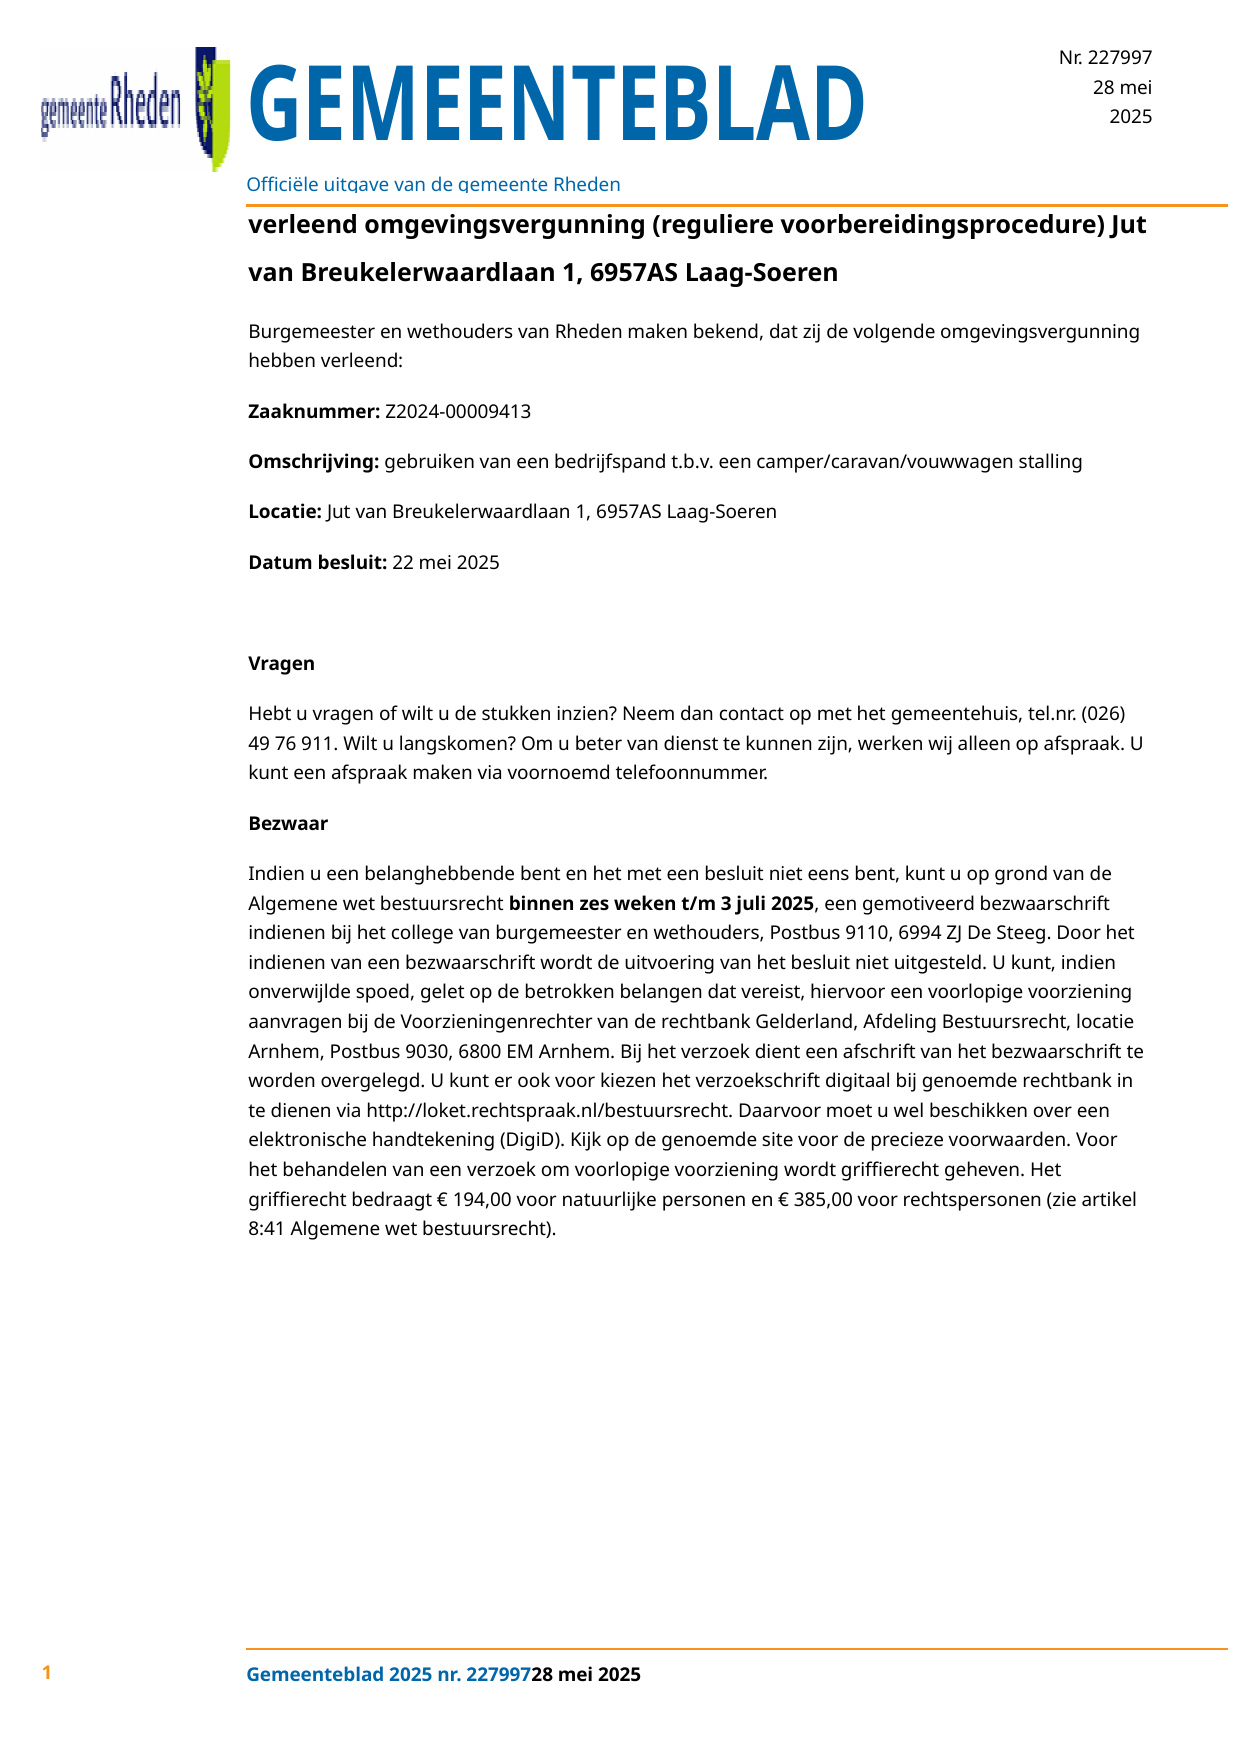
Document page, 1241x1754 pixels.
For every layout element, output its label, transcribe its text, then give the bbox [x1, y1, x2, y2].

text Datum besluit: 22 mei 2025 [248, 549, 1152, 575]
text Indien u een belanghebbende bent en het met een besluit niet eens bent, kunt u op grond van de Algemene wet bestuursrecht binnen zes weken t/m 3 juli 2025, een gemotiveerd bezwaarschrift indienen bij het college van burgemeester en wethouders, Postbus 9110, 6994 ZJ De Steeg. Door het indienen van een bezwaarschrift wordt de uitvoering van het besluit niet uitgesteld. U kunt, indien onverwijlde spoed, gelet op de betrokken belangen dat vereist, hiervoor een voorlopige voorziening aanvragen bij de Voorzieningenrechter van de rechtbank Gelderland, Afdeling Bestuursrecht, locatie Arnhem, Postbus 9030, 6800 EM Arnhem. Bij het verzoek dient een afschrift van het bezwaarschrift te worden overgelegd. U kunt er ook voor kiezen het verzoekschrift digitaal bij genoemde rechtbank in te dienen via http://loket.rechtspraak.nl/bestuursrecht. Daarvoor moet u wel beschikken over een elektronische handtekening (DigiD). Kijk op de genoemde site voor de precieze voorwaarden. Voor het behandelen van een verzoek om voorlopige voorziening wordt griffierecht geheven. Het griffierecht bedraagt € 194,00 voor natuurlijke personen en € 385,00 voor rechtspersonen (zie artikel 8:41 Algemene wet bestuursrecht). [248, 860, 1152, 1241]
text Burgemeester en wethouders van Rheden maken bekend, dat zij de volgende omgevingsvergunning hebben verleend: [248, 318, 1152, 373]
text Hebt u vragen of wilt u de stukken inzien? Neem dan contact op met het gemeentehuis, tel.nr. (026) 49 76 911. Wilt u langskomen? Om u beter van dienst te kunnen zijn, werken wij alleen op afspraak. U kunt een afspraak maken via voornoemd telefoonnummer. [248, 700, 1152, 785]
text Vragen [248, 650, 1152, 676]
text Bezwaar [248, 810, 1152, 836]
picture [41, 47, 231, 172]
text Omschrijving: gebruiken van een bedrijfspand t.b.v. een camper/caravan/vouwwagen stalling [248, 448, 1152, 474]
text verleend omgevingsvergunning (reguliere voorbereidingsprocedure) Jut van Breukelerwaardlaan 1, 6957AS Laag-Soeren [248, 207, 1152, 288]
text Zaaknummer: Z2024-00009413 [248, 398, 1152, 424]
text Locatie: Jut van Breukelerwaardlaan 1, 6957AS Laag-Soeren [248, 499, 1152, 524]
